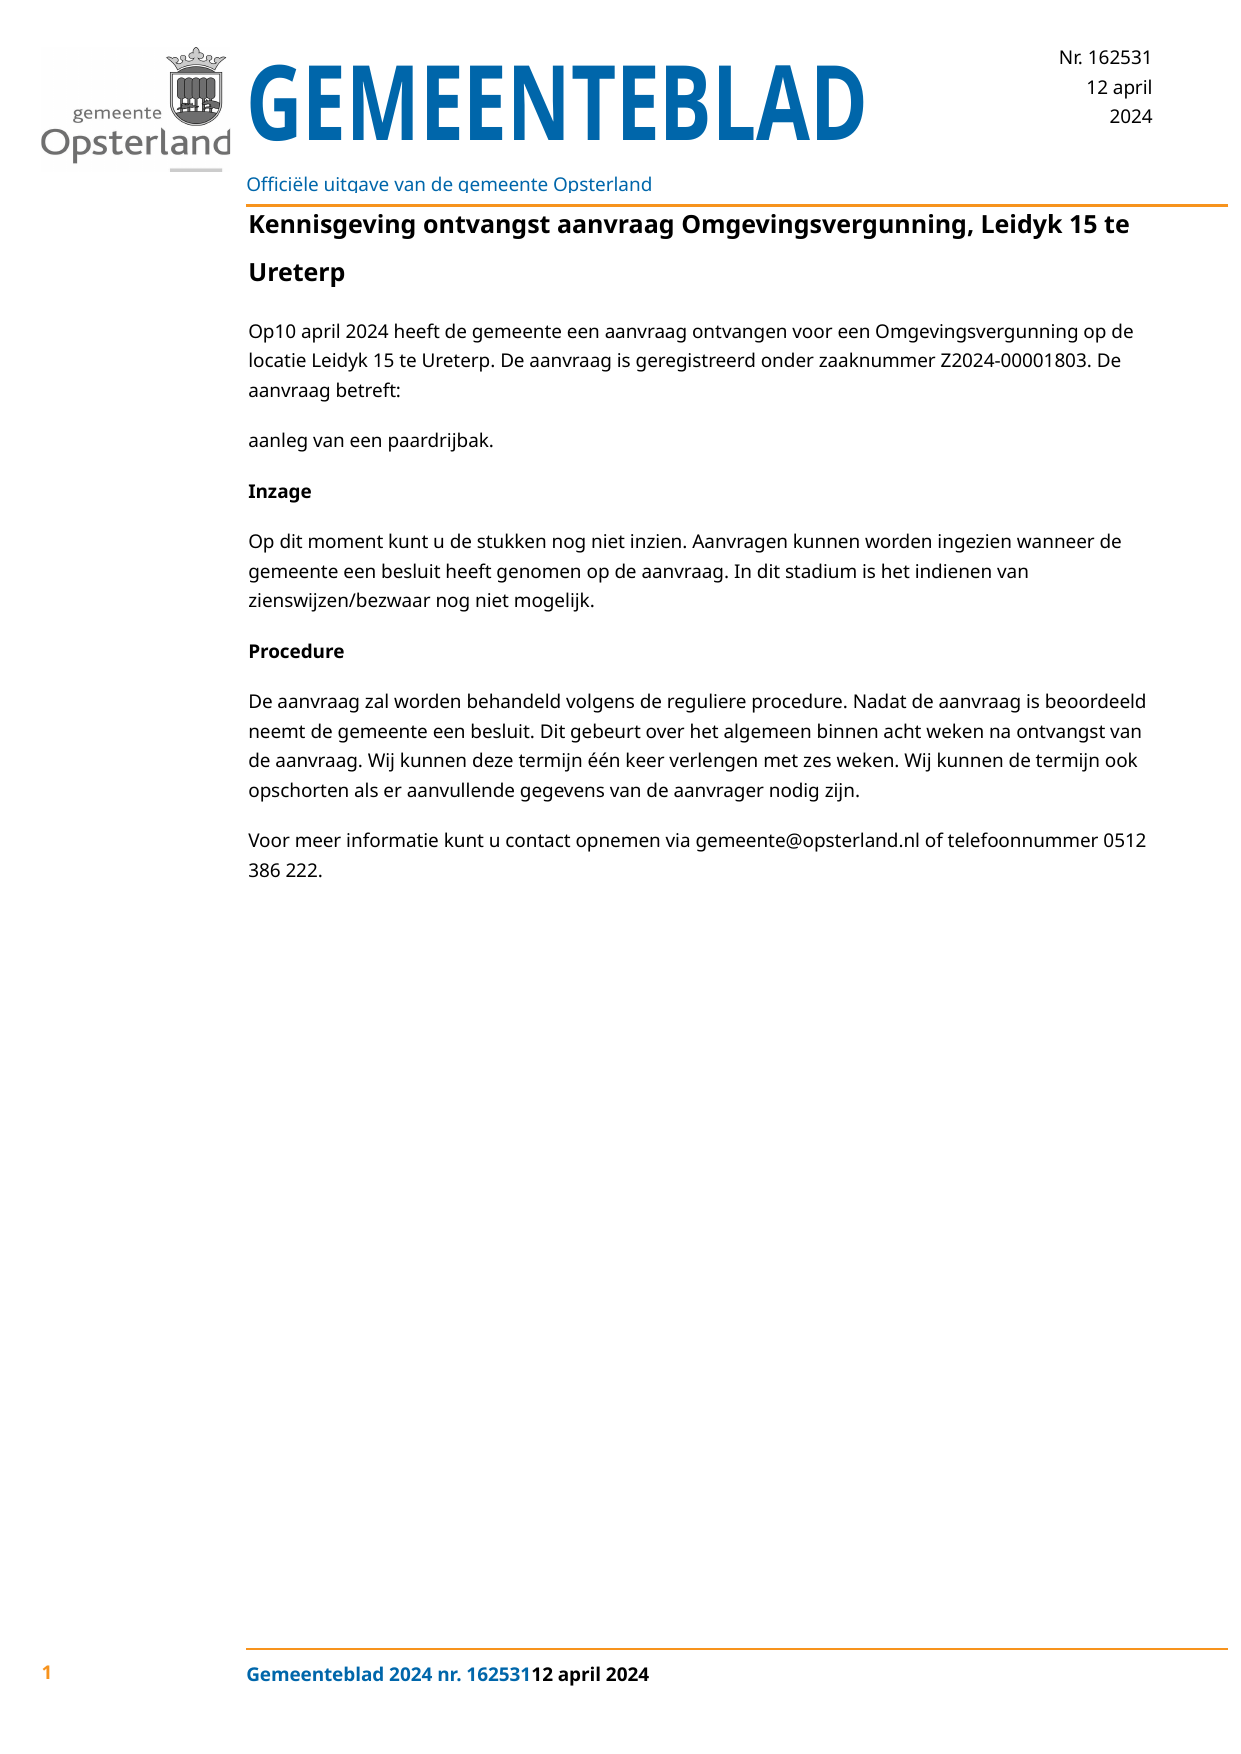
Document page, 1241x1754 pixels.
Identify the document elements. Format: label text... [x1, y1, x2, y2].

picture [41, 47, 231, 172]
text Voor meer informatie kunt u contact opnemen via gemeente@opsterland.nl of telefoonnummer 0512 386 222. [248, 827, 1152, 883]
text Procedure [248, 638, 1152, 664]
text Inzage [248, 478, 1152, 504]
text Kennisgeving ontvangst aanvraag Omgevingsvergunning, Leidyk 15 te Ureterp [248, 207, 1152, 288]
text De aanvraag zal worden behandeld volgens de reguliere procedure. Nadat de aanvraag is beoordeeld neemt de gemeente een besluit. Dit gebeurt over het algemeen binnen acht weken na ontvangst van de aanvraag. Wij kunnen deze termijn één keer verlengen met zes weken. Wij kunnen de termijn ook opschorten als er aanvullende gegevens van de aanvrager nodig zijn. [248, 688, 1152, 803]
text Op dit moment kunt u de stukken nog niet inzien. Aanvragen kunnen worden ingezien wanneer de gemeente een besluit heeft genomen op de aanvraag. In dit stadium is het indienen van zienswijzen/bezwaar nog niet mogelijk. [248, 528, 1152, 613]
text Op10 april 2024 heeft de gemeente een aanvraag ontvangen voor een Omgevingsvergunning op de locatie Leidyk 15 te Ureterp. De aanvraag is geregistreerd onder zaaknummer Z2024-00001803. De aanvraag betreft: [248, 318, 1152, 403]
text aanleg van een paardrijbak. [248, 427, 1152, 453]
